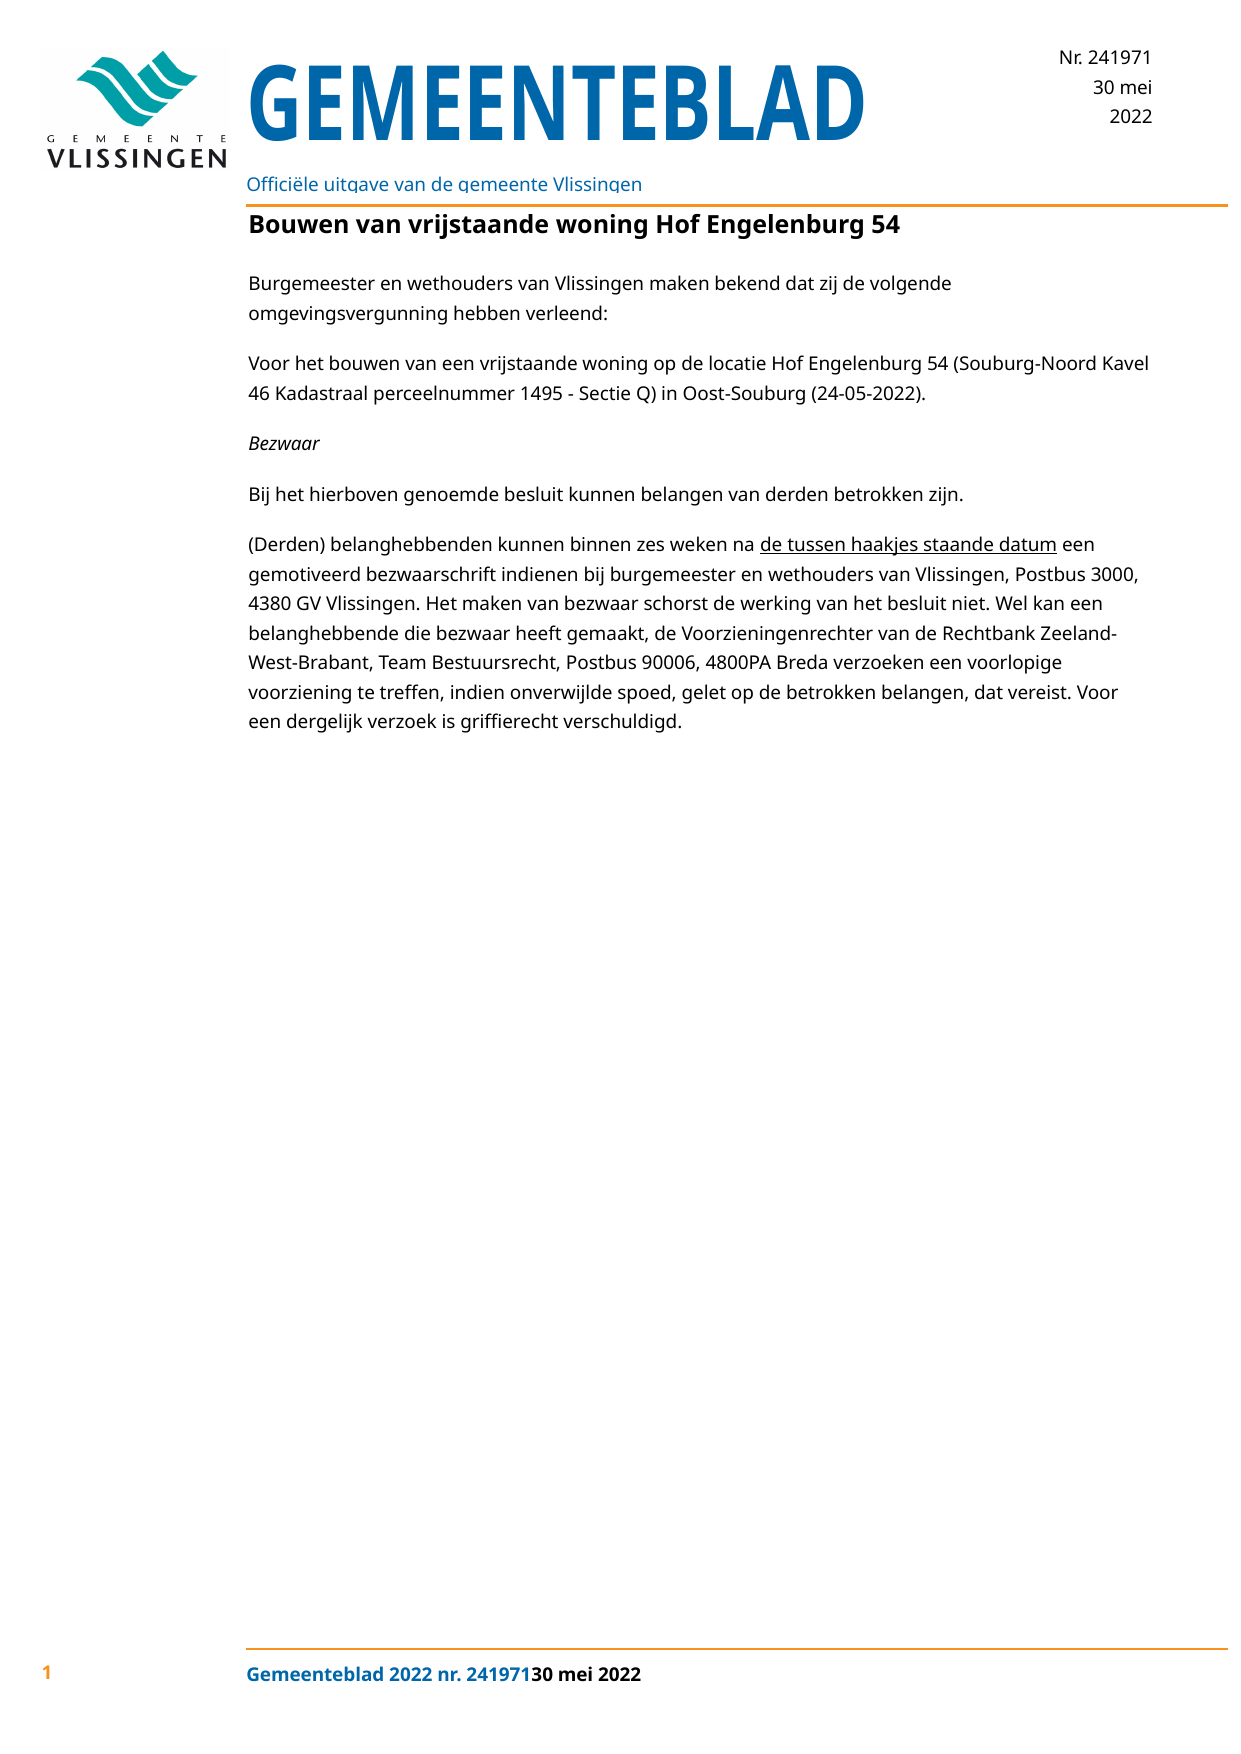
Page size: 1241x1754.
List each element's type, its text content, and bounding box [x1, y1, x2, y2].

picture [41, 47, 231, 172]
text (Derden) belanghebbenden kunnen binnen zes weken na de tussen haakjes staande datum een gemotiveerd bezwaarschrift indienen bij burgemeester en wethouders van Vlissingen, Postbus 3000, 4380 GV Vlissingen. Het maken van bezwaar schorst de werking van het besluit niet. Wel kan een belanghebbende die bezwaar heeft gemaakt, de Voorzieningenrechter van de Rechtbank Zeeland-West-Brabant, Team Bestuursrecht, Postbus 90006, 4800PA Breda verzoeken een voorlopige voorziening te treffen, indien onverwijlde spoed, gelet op de betrokken belangen, dat vereist. Voor een dergelijk verzoek is griffierecht verschuldigd. [248, 531, 1152, 734]
text Bouwen van vrijstaande woning Hof Engelenburg 54 [248, 207, 1152, 241]
text Bij het hierboven genoemde besluit kunnen belangen van derden betrokken zijn. [248, 481, 1152, 506]
text Voor het bouwen van een vrijstaande woning op de locatie Hof Engelenburg 54 (Souburg-Noord Kavel 46 Kadastraal perceelnummer 1495 - Sectie Q) in Oost-Souburg (24-05-2022). [248, 350, 1152, 406]
text Burgemeester en wethouders van Vlissingen maken bekend dat zij de volgende omgevingsvergunning hebben verleend: [248, 270, 1152, 326]
text Bezwaar [248, 430, 1152, 456]
